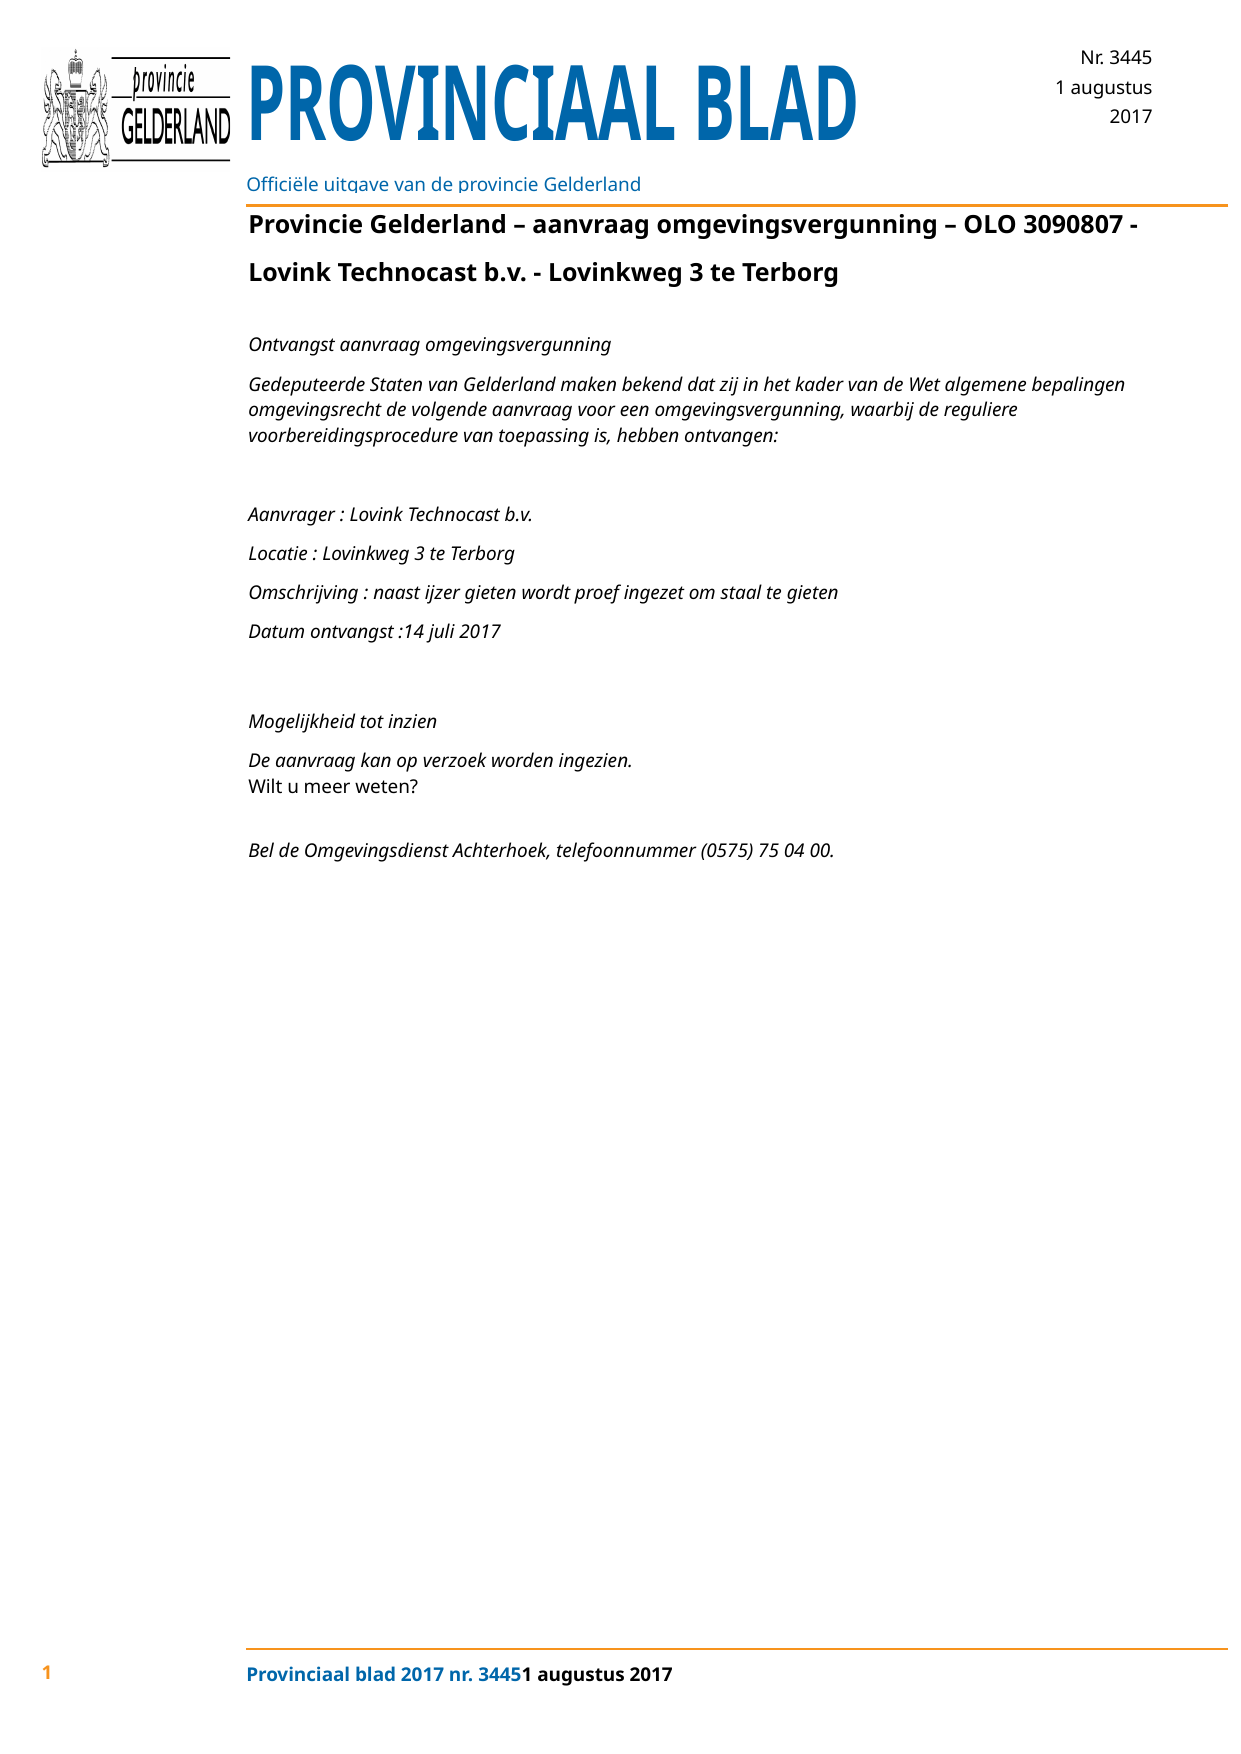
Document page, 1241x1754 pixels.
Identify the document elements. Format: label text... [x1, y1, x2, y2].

text Bel de Omgevingsdienst Achterhoek, telefoonnummer (0575) 75 04 00. [248, 837, 1152, 863]
text Locatie : Lovinkweg 3 te Terborg [248, 540, 1152, 566]
picture [41, 47, 231, 172]
text De aanvraag kan op verzoek worden ingezien. [248, 747, 1152, 773]
text Wilt u meer weten? [248, 773, 1152, 799]
text Ontvangst aanvraag omgevingsvergunning [248, 331, 1152, 357]
text Provincie Gelderland – aanvraag omgevingsvergunning – OLO 3090807 - Lovink Technocast b.v. - Lovinkweg 3 te Terborg [248, 207, 1152, 288]
text Mogelijkheid tot inzien [248, 708, 1152, 734]
text Aanvrager : Lovink Technocast b.v. [248, 501, 1152, 526]
text Omschrijving : naast ijzer gieten wordt proef ingezet om staal te gieten [248, 579, 1152, 605]
text Datum ontvangst :14 juli 2017 [248, 618, 1152, 644]
text Gedeputeerde Staten van Gelderland maken bekend dat zij in het kader van de Wet algemene bepalingen omgevingsrecht de volgende aanvraag voor een omgevingsvergunning, waarbij de reguliere voorbereidingsprocedure van toepassing is, hebben ontvangen: [248, 371, 1152, 448]
